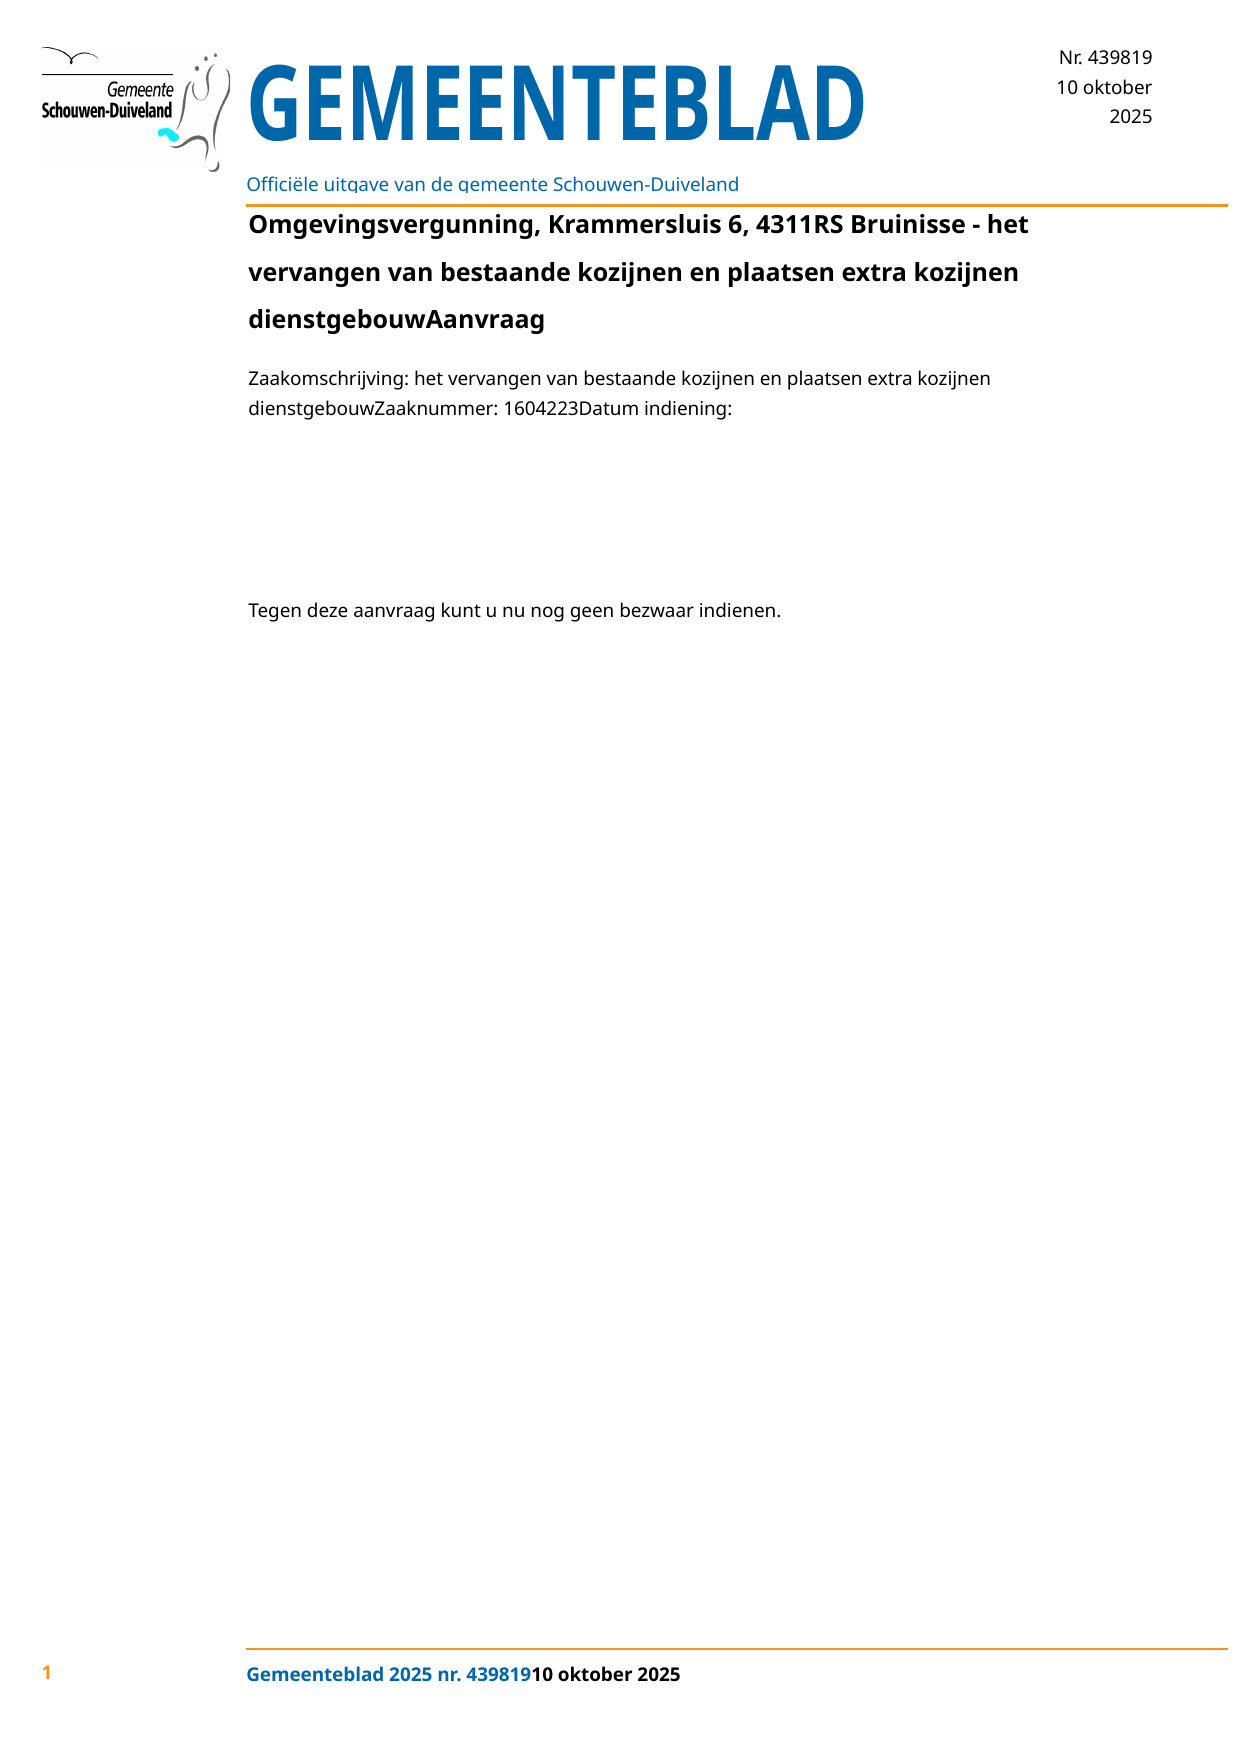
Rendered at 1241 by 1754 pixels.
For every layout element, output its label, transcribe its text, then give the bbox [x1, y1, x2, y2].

text Tegen deze aanvraag kunt u nu nog geen bezwaar indienen. [248, 597, 1152, 622]
text Omgevingsvergunning, Krammersluis 6, 4311RS Bruinisse - het vervangen van bestaande kozijnen en plaatsen extra kozijnen dienstgebouwAanvraag [248, 207, 1152, 336]
text Zaakomschrijving: het vervangen van bestaande kozijnen en plaatsen extra kozijnen dienstgebouwZaaknummer: 1604223Datum indiening: [248, 366, 1152, 421]
picture [41, 47, 231, 172]
